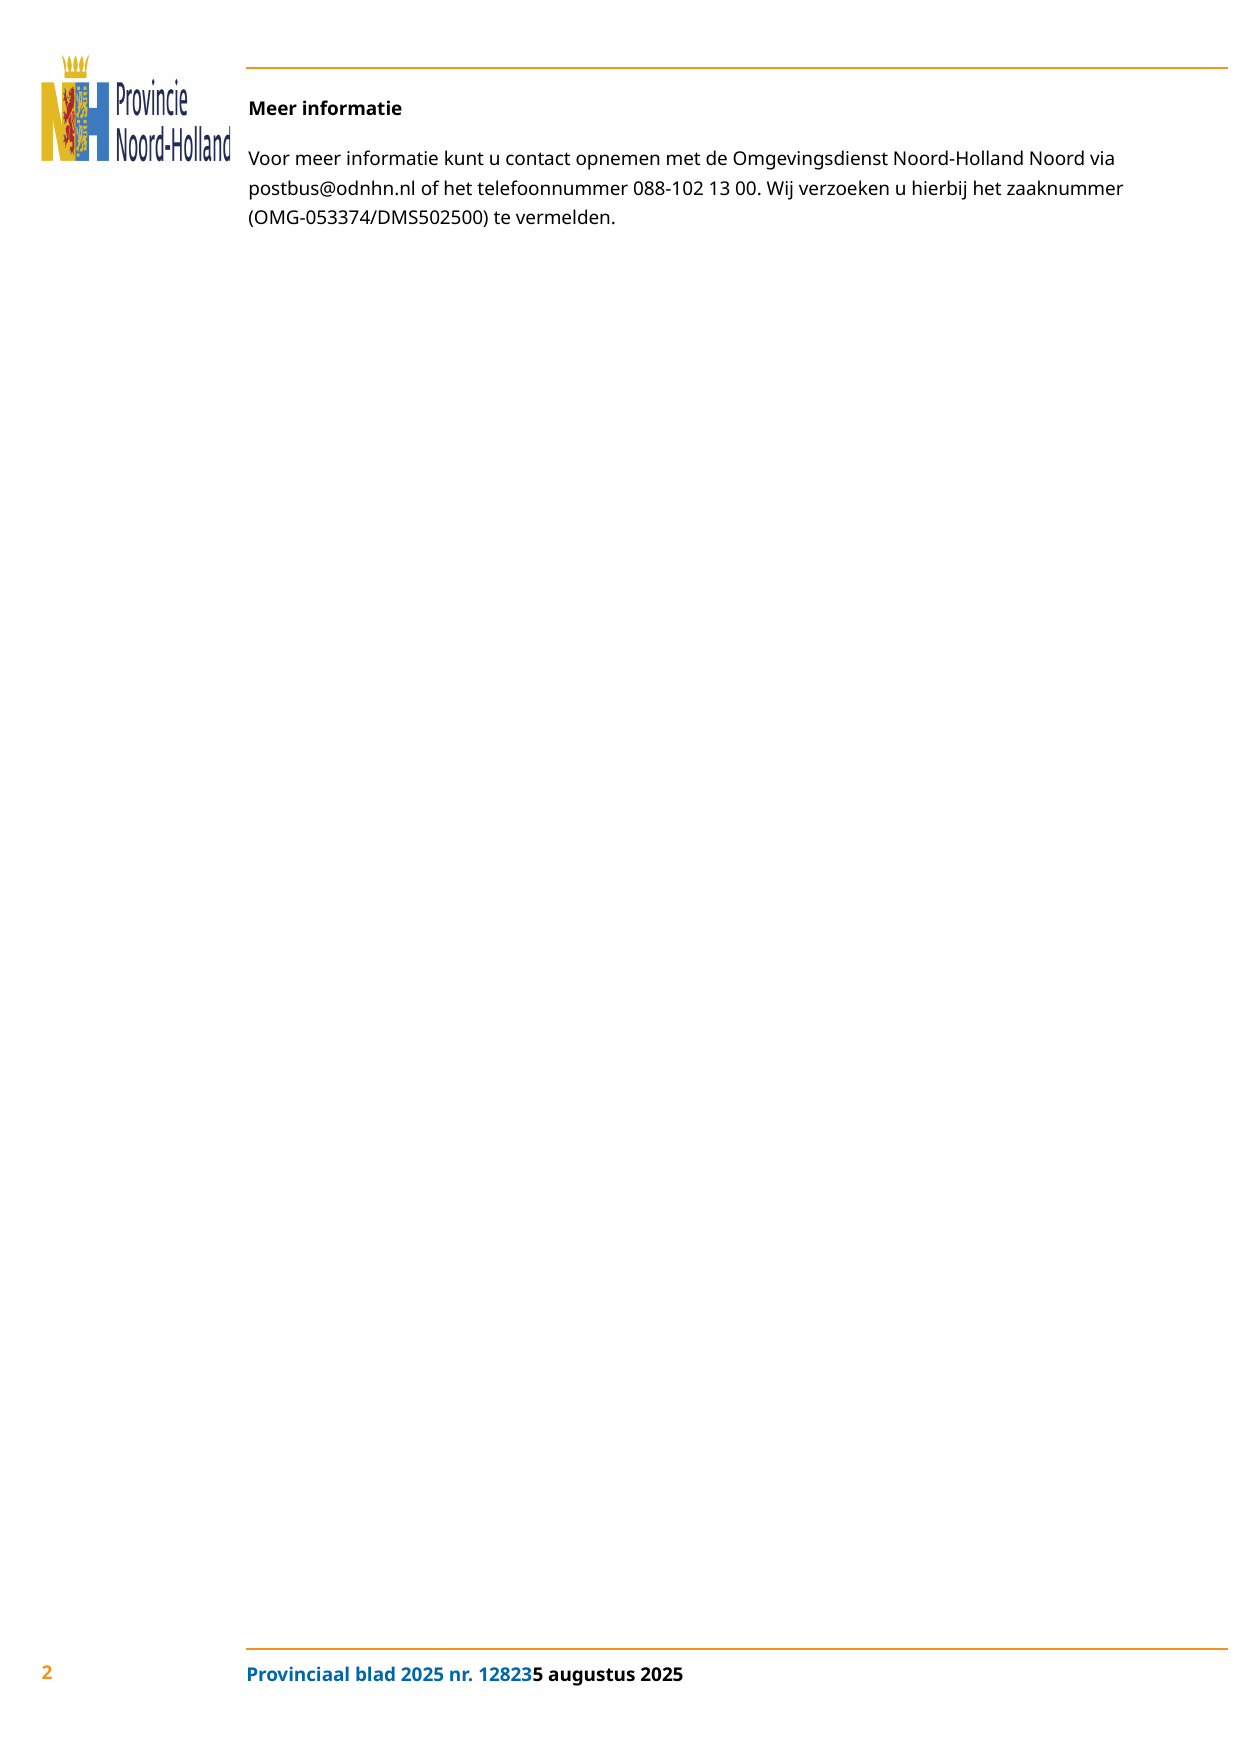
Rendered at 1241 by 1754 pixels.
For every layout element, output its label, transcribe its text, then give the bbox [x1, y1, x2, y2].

picture [41, 47, 231, 172]
text Voor meer informatie kunt u contact opnemen met de Omgevingsdienst Noord-Holland Noord via postbus@odnhn.nl of het telefoonnummer 088-102 13 00. Wij verzoeken u hierbij het zaaknummer (OMG-053374/DMS502500) te vermelden. [248, 145, 1152, 230]
text Meer informatie [248, 95, 1152, 121]
